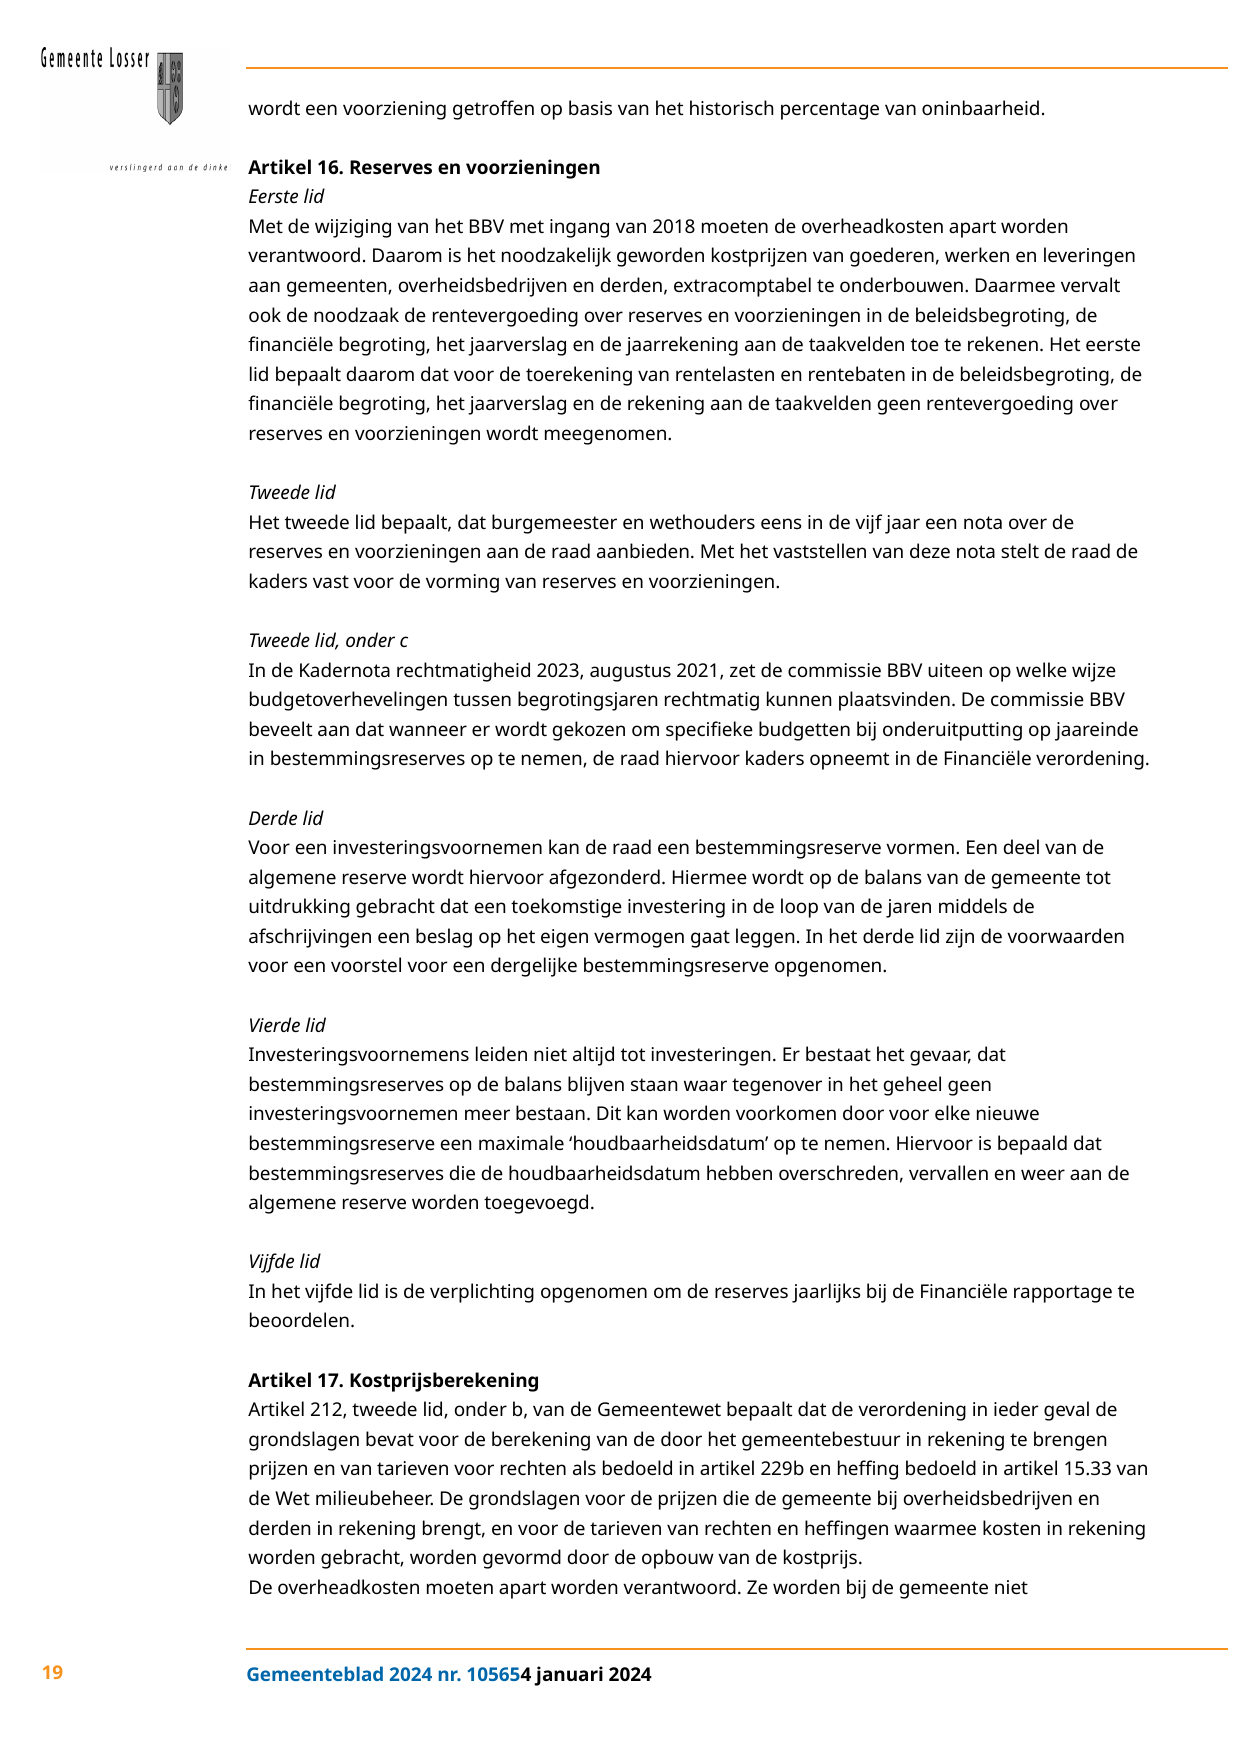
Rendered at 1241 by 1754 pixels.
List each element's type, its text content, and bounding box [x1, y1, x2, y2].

text Tweede lid [248, 479, 1152, 505]
text Het tweede lid bepaalt, dat burgemeester en wethouders eens in de vijf jaar een nota over de reserves en voorzieningen aan de raad aanbieden. Met het vaststellen van deze nota stelt de raad de kaders vast voor de vorming van reserves en voorzieningen. [248, 509, 1152, 594]
text Eerste lid [248, 183, 1152, 209]
text Vierde lid [248, 1012, 1152, 1038]
text Met de wijziging van het BBV met ingang van 2018 moeten de overheadkosten apart worden verantwoord. Daarom is het noodzakelijk geworden kostprijzen van goederen, werken en leveringen aan gemeenten, overheidsbedrijven en derden, extracomptabel te onderbouwen. Daarmee vervalt ook de noodzaak de rentevergoeding over reserves en voorzieningen in de beleidsbegroting, de financiële begroting, het jaarverslag en de jaarrekening aan de taakvelden toe te rekenen. Het eerste lid bepaalt daarom dat voor de toerekening van rentelasten en rentebaten in de beleidsbegroting, de financiële begroting, het jaarverslag en de rekening aan de taakvelden geen rentevergoeding over reserves en voorzieningen wordt meegenomen. [248, 213, 1152, 446]
text De overheadkosten moeten apart worden verantwoord. Ze worden bij de gemeente niet [248, 1574, 1152, 1600]
text In het vijfde lid is de verplichting opgenomen om de reserves jaarlijks bij de Financiële rapportage te beoordelen. [248, 1278, 1152, 1333]
text Tweede lid, onder c [248, 627, 1152, 653]
text Artikel 17. Kostprijsberekening [248, 1367, 1152, 1393]
text Voor een investeringsvoornemen kan de raad een bestemmingsreserve vormen. Een deel van de algemene reserve wordt hiervoor afgezonderd. Hiermee wordt op de balans van de gemeente tot uitdrukking gebracht dat een toekomstige investering in de loop van de jaren middels de afschrijvingen een beslag op het eigen vermogen gaat leggen. In het derde lid zijn de voorwaarden voor een voorstel voor een dergelijke bestemmingsreserve opgenomen. [248, 834, 1152, 978]
text wordt een voorziening getroffen op basis van het historisch percentage van oninbaarheid. [248, 95, 1152, 121]
text Artikel 212, tweede lid, onder b, van de Gemeentewet bepaalt dat de verordening in ieder geval de grondslagen bevat voor de berekening van de door het gemeentebestuur in rekening te brengen prijzen en van tarieven voor rechten als bedoeld in artikel 229b en heffing bedoeld in artikel 15.33 van de Wet milieubeheer. De grondslagen voor de prijzen die de gemeente bij overheidsbedrijven en derden in rekening brengt, en voor de tarieven van rechten en heffingen waarmee kosten in rekening worden gebracht, worden gevormd door de opbouw van de kostprijs. [248, 1396, 1152, 1570]
text In de Kadernota rechtmatigheid 2023, augustus 2021, zet de commissie BBV uiteen op welke wijze budgetoverhevelingen tussen begrotingsjaren rechtmatig kunnen plaatsvinden. De commissie BBV beveelt aan dat wanneer er wordt gekozen om specifieke budgetten bij onderuitputting op jaareinde in bestemmingsreserves op te nemen, de raad hiervoor kaders opneemt in de Financiële verordening. [248, 657, 1152, 771]
text Artikel 16. Reserves en voorzieningen [248, 154, 1152, 180]
text Vijfde lid [248, 1248, 1152, 1274]
text Derde lid [248, 805, 1152, 831]
picture [41, 47, 231, 172]
text Investeringsvoornemens leiden niet altijd tot investeringen. Er bestaat het gevaar, dat bestemmingsreserves op de balans blijven staan waar tegenover in het geheel geen investeringsvoornemen meer bestaan. Dit kan worden voorkomen door voor elke nieuwe bestemmingsreserve een maximale ‘houdbaarheidsdatum’ op te nemen. Hiervoor is bepaald dat bestemmingsreserves die de houdbaarheidsdatum hebben overschreden, vervallen en weer aan de algemene reserve worden toegevoegd. [248, 1041, 1152, 1215]
